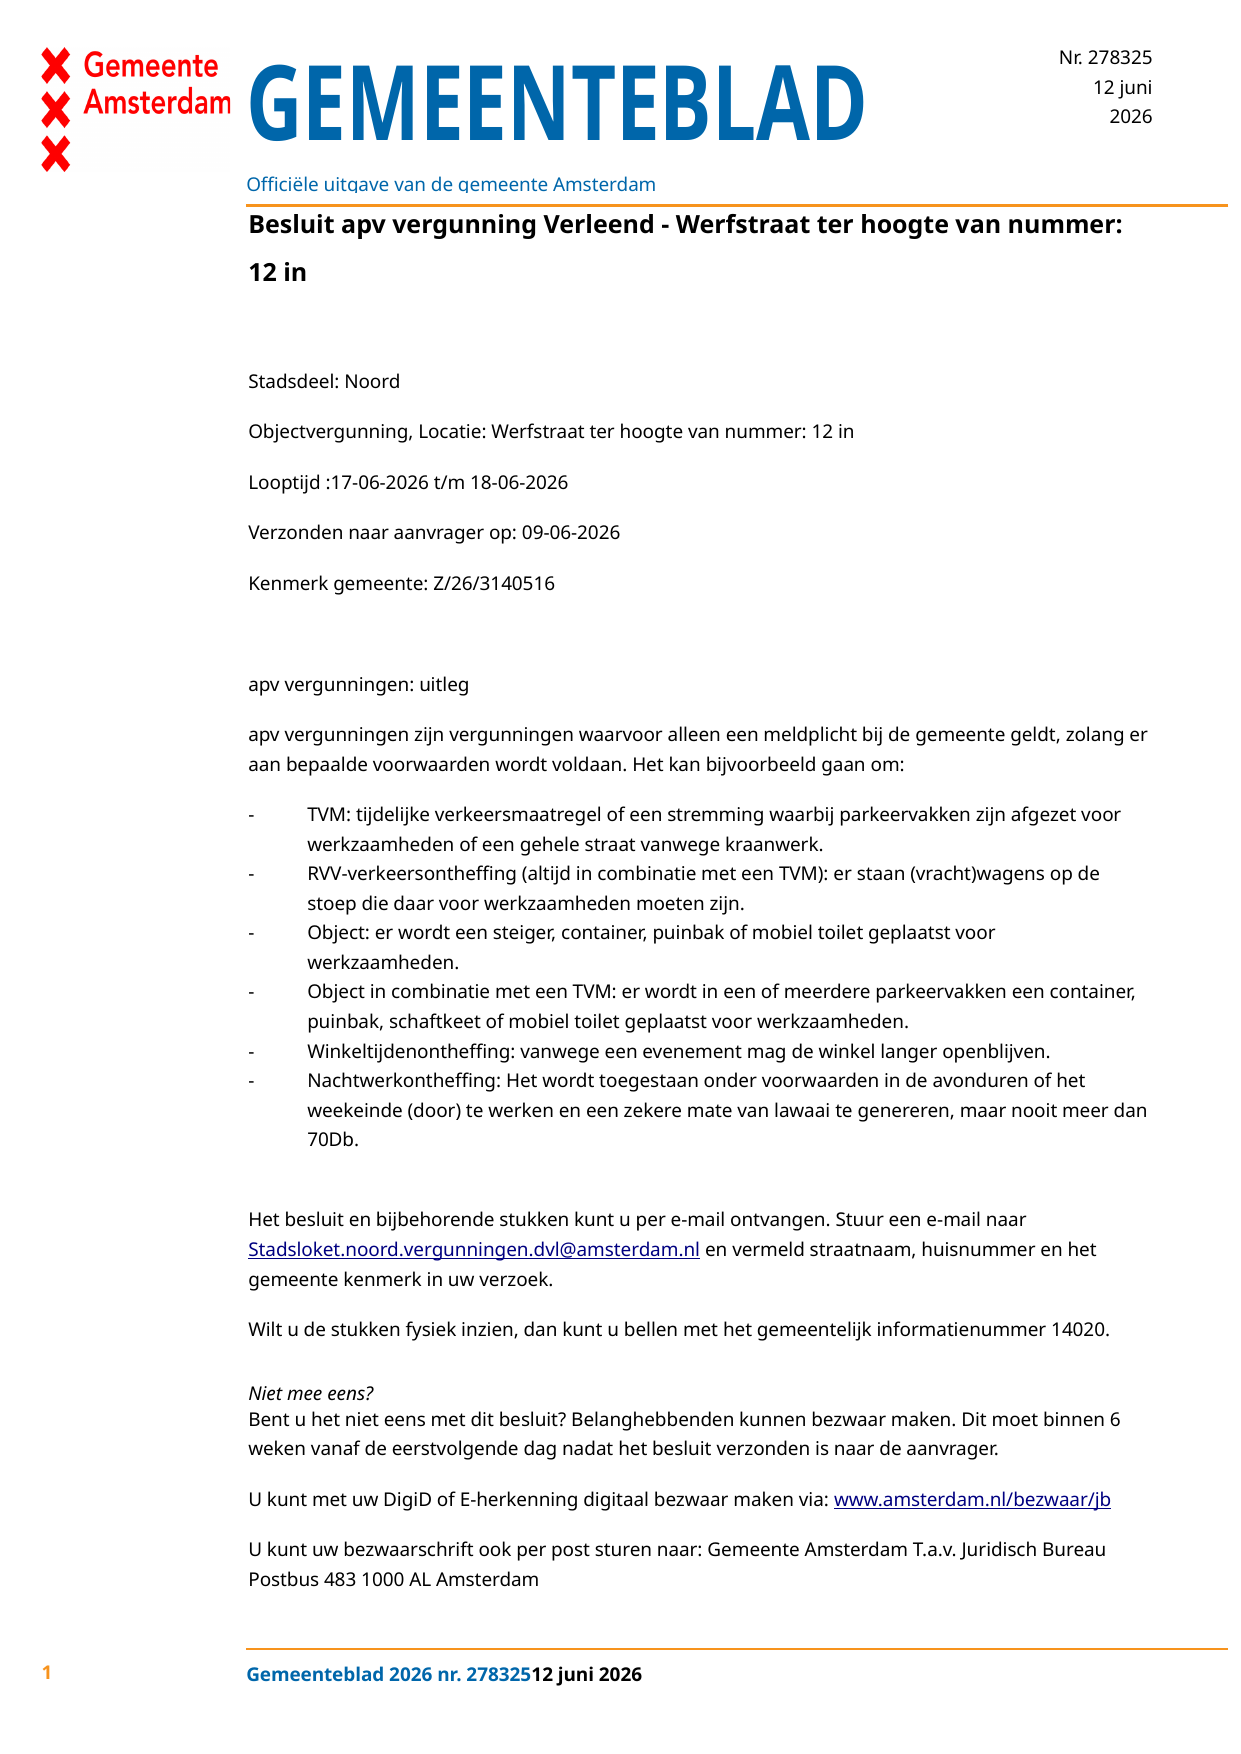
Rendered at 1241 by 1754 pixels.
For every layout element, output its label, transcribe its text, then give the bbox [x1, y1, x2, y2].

list Winkeltijdenontheffing: vanwege een evenement mag de winkel langer openblijven. [248, 1038, 1152, 1064]
text apv vergunningen: uitleg [248, 671, 1152, 697]
text Het besluit en bijbehorende stukken kunt u per e-mail ontvangen. Stuur een e-mail naar Stadsloket.noord.vergunningen.dvl@amsterdam.nl en vermeld straatnaam, huisnummer en het gemeente kenmerk in uw verzoek. [248, 1207, 1152, 1292]
list RVV-verkeersontheffing (altijd in combinatie met een TVM): er staan (vracht)wagens op de stoep die daar voor werkzaamheden moeten zijn. [248, 860, 1152, 916]
text Stadsdeel: Noord [248, 368, 1152, 394]
list Object in combinatie met een TVM: er wordt in een of meerdere parkeervakken een container, puinbak, schaftkeet of mobiel toilet geplaatst voor werkzaamheden. [248, 979, 1152, 1034]
text U kunt met uw DigiD of E-herkenning digitaal bezwaar maken via: www.amsterdam.nl/bezwaar/jb [248, 1486, 1152, 1512]
text Bent u het niet eens met dit besluit? Belanghebbenden kunnen bezwaar maken. Dit moet binnen 6 weken vanaf de eerstvolgende dag nadat het besluit verzonden is naar de aanvrager. [248, 1406, 1152, 1461]
text apv vergunningen zijn vergunningen waarvoor alleen een meldplicht bij de gemeente geldt, zolang er aan bepaalde voorwaarden wordt voldaan. Het kan bijvoorbeeld gaan om: [248, 721, 1152, 777]
picture [41, 47, 231, 172]
text Wilt u de stukken fysiek inzien, dan kunt u bellen met het gemeentelijk informatienummer 14020. [248, 1316, 1152, 1342]
text U kunt uw bezwaarschrift ook per post sturen naar: Gemeente Amsterdam T.a.v. Juridisch Bureau Postbus 483 1000 AL Amsterdam [248, 1536, 1152, 1592]
text Besluit apv vergunning Verleend - Werfstraat ter hoogte van nummer: 12 in [248, 207, 1152, 288]
text Verzonden naar aanvrager op: 09-06-2026 [248, 519, 1152, 545]
text Objectvergunning, Locatie: Werfstraat ter hoogte van nummer: 12 in [248, 419, 1152, 444]
list TVM: tijdelijke verkeersmaatregel of een stremming waarbij parkeervakken zijn afgezet voor werkzaamheden of een gehele straat vanwege kraanwerk. [248, 801, 1152, 857]
text Looptijd :17-06-2026 t/m 18-06-2026 [248, 469, 1152, 495]
list Object: er wordt een steiger, container, puinbak of mobiel toilet geplaatst voor werkzaamheden. [248, 919, 1152, 975]
text Niet mee eens? [248, 1380, 1152, 1406]
list Nachtwerkontheffing: Het wordt toegestaan onder voorwaarden in de avonduren of het weekeinde (door) te werken en een zekere mate van lawaai te genereren, maar nooit meer dan 70Db. [248, 1067, 1152, 1152]
text Kenmerk gemeente: Z/26/3140516 [248, 570, 1152, 596]
